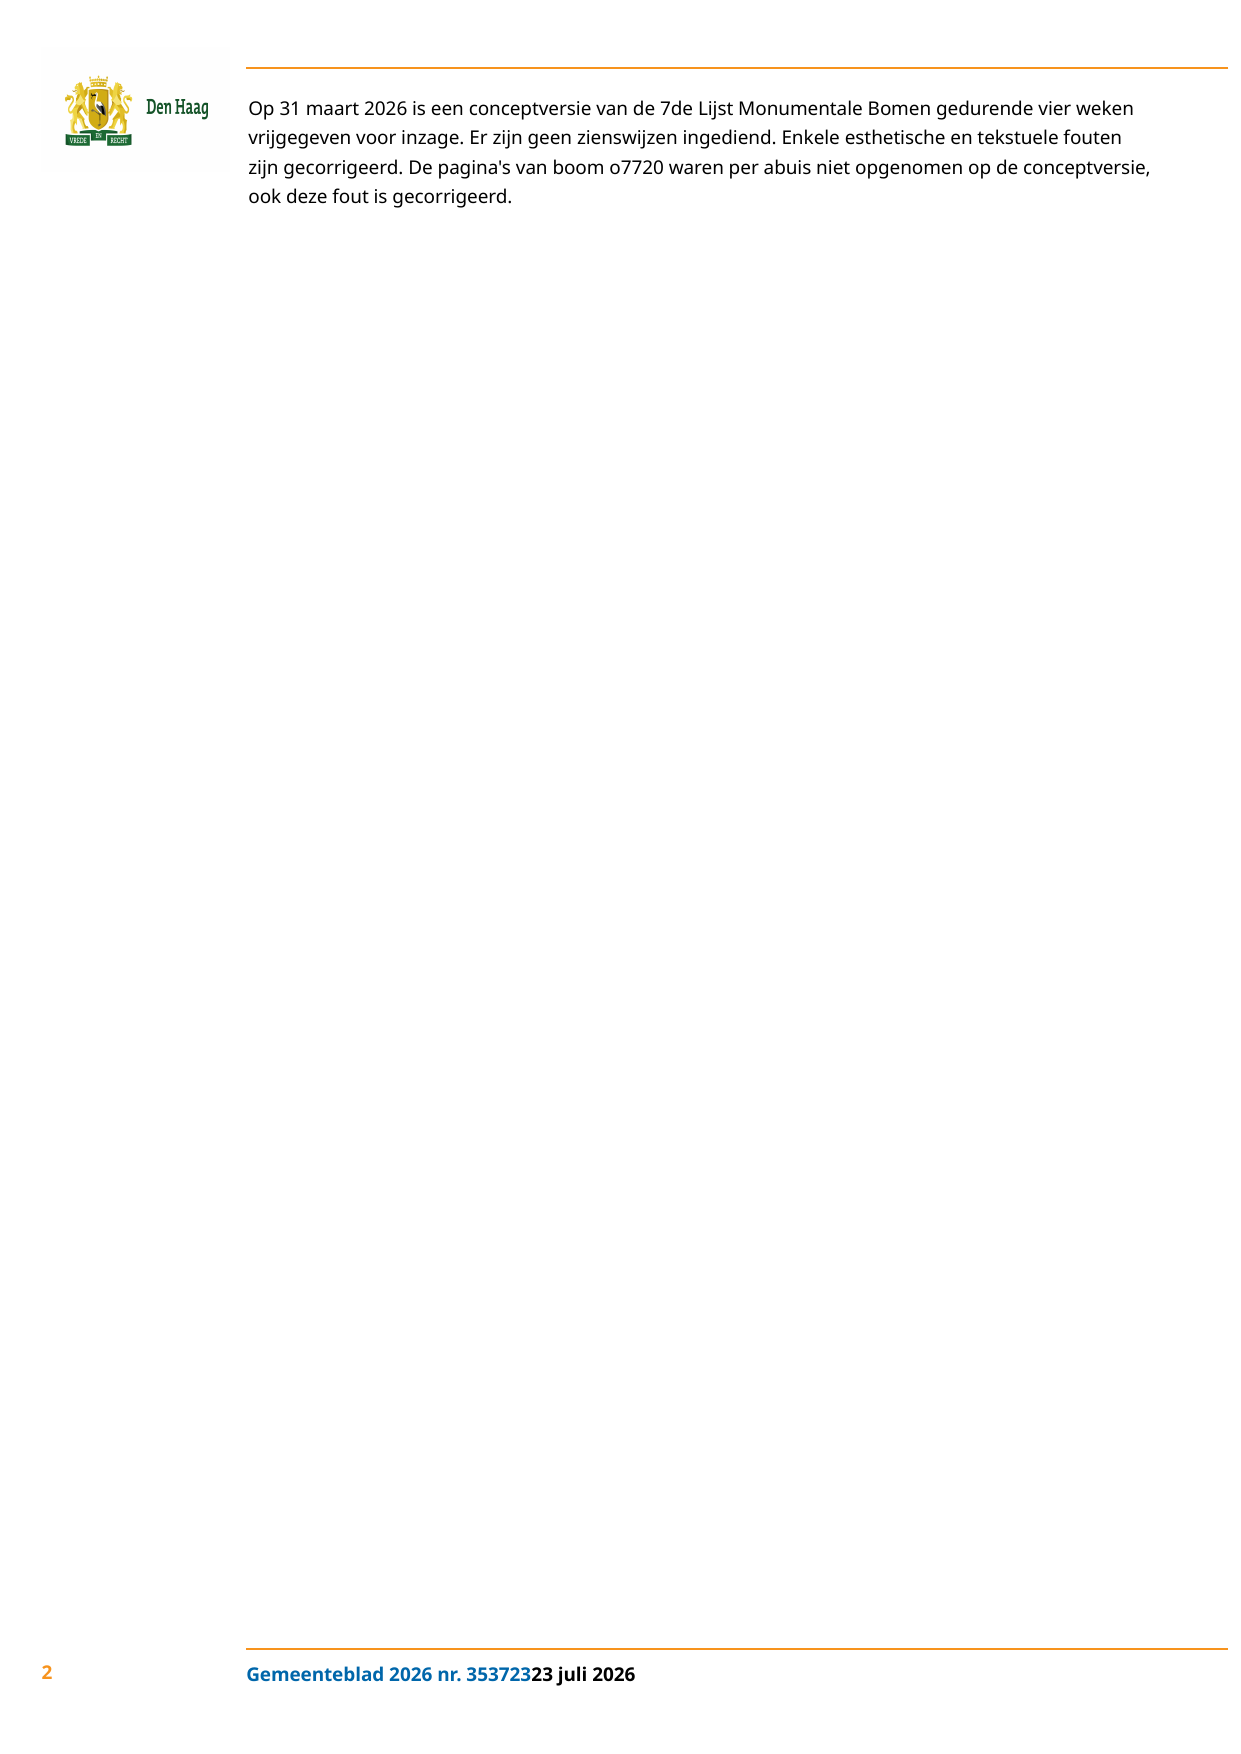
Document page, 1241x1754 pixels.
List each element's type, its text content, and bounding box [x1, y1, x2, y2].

text Op 31 maart 2026 is een conceptversie van de 7de Lijst Monumentale Bomen gedurende vier weken vrijgegeven voor inzage. Er zijn geen zienswijzen ingediend. Enkele esthetische en tekstuele fouten zijn gecorrigeerd. De pagina's van boom o7720 waren per abuis niet opgenomen op de conceptversie, ook deze fout is gecorrigeerd. [248, 95, 1152, 209]
picture [41, 47, 231, 172]
